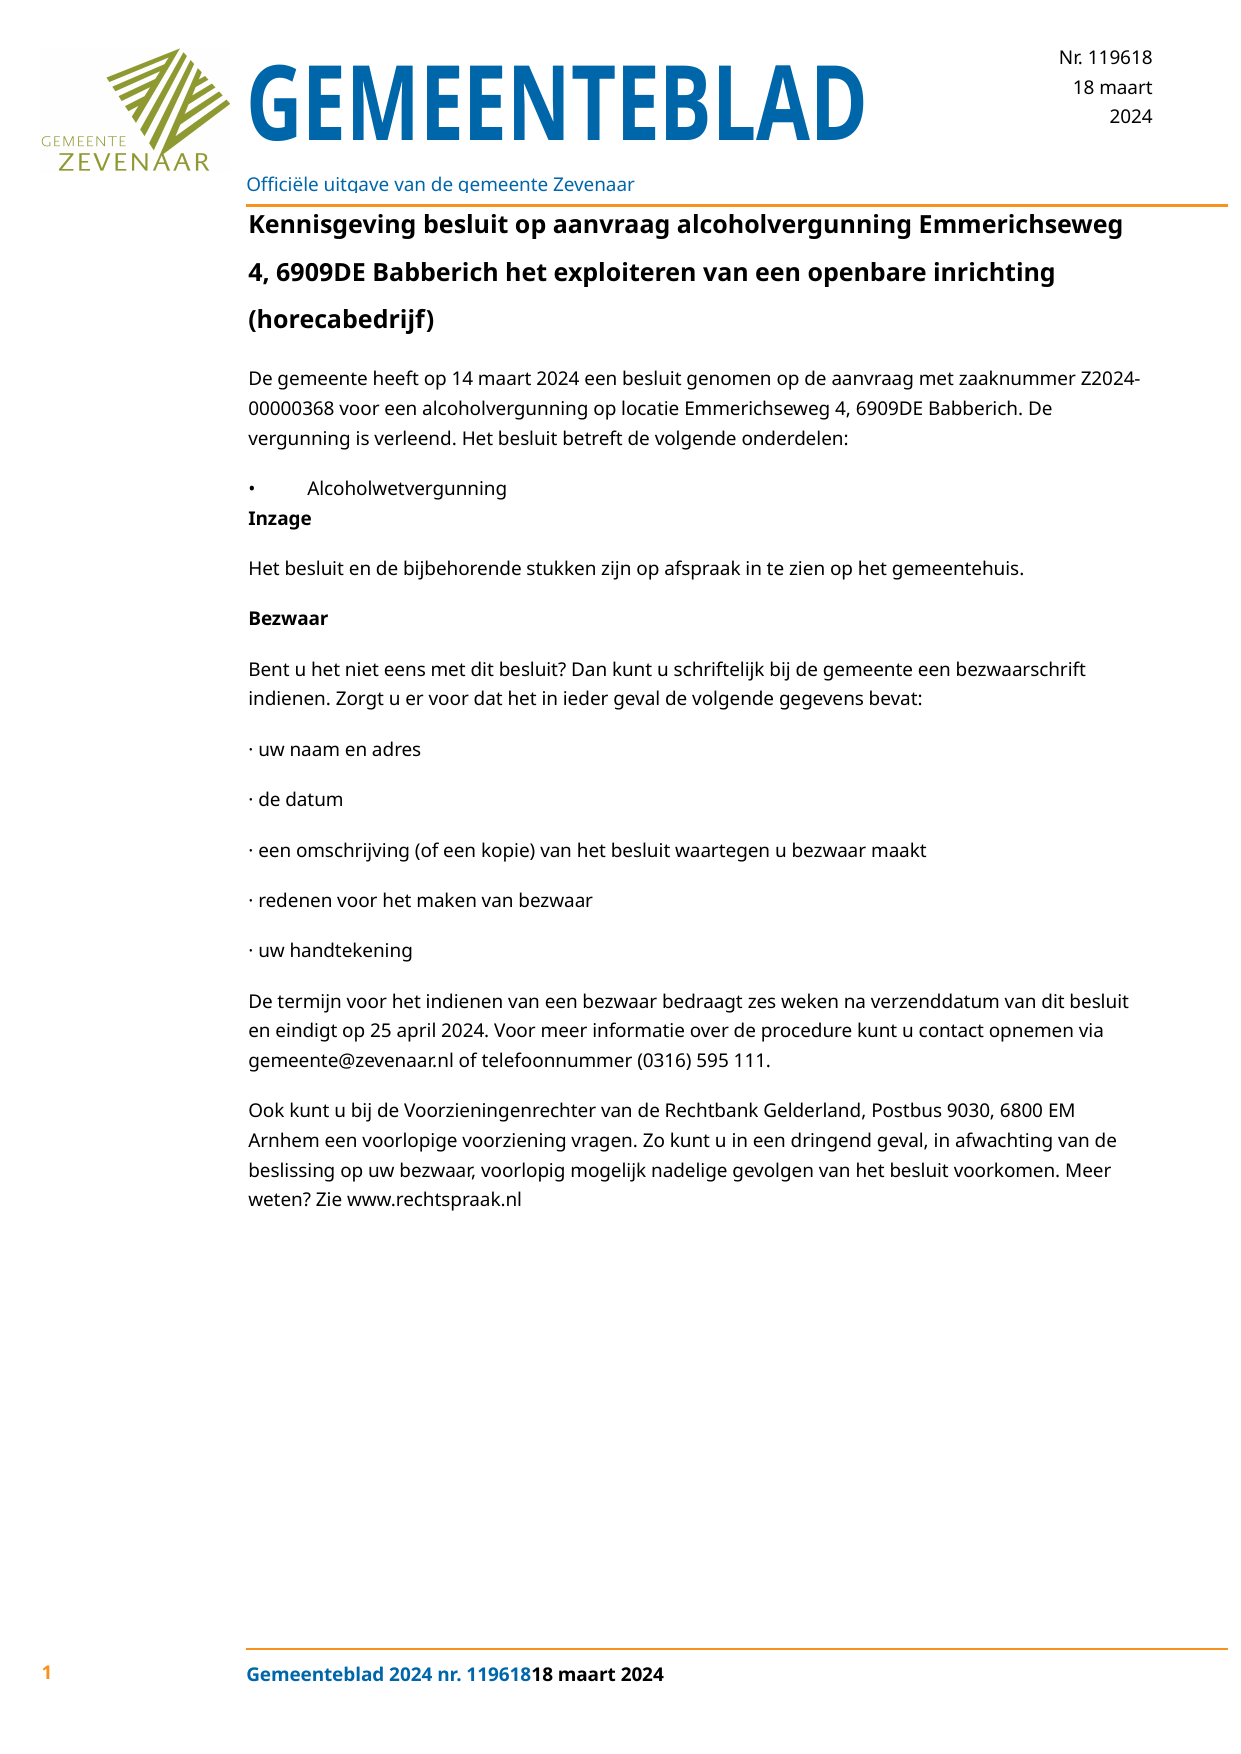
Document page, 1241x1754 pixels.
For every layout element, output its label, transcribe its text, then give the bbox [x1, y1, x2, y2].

text · redenen voor het maken van bezwaar [248, 887, 1152, 913]
text · uw handtekening [248, 938, 1152, 963]
text Bezwaar [248, 606, 1152, 631]
text De gemeente heeft op 14 maart 2024 een besluit genomen op de aanvraag met zaaknummer Z2024-00000368 voor een alcoholvergunning op locatie Emmerichseweg 4, 6909DE Babberich. De vergunning is verleend. Het besluit betreft de volgende onderdelen: [248, 366, 1152, 450]
text · de datum [248, 786, 1152, 812]
text · uw naam en adres [248, 736, 1152, 762]
text · een omschrijving (of een kopie) van het besluit waartegen u bezwaar maakt [248, 837, 1152, 862]
picture [41, 47, 231, 172]
text Inzage [248, 505, 1152, 530]
text Het besluit en de bijbehorende stukken zijn op afspraak in te zien op het gemeentehuis. [248, 555, 1152, 581]
text Bent u het niet eens met dit besluit? Dan kunt u schriftelijk bij de gemeente een bezwaarschrift indienen. Zorgt u er voor dat het in ieder geval de volgende gegevens bevat: [248, 656, 1152, 711]
text De termijn voor het indienen van een bezwaar bedraagt zes weken na verzenddatum van dit besluit en eindigt op 25 april 2024. Voor meer informatie over de procedure kunt u contact opnemen via gemeente@zevenaar.nl of telefoonnummer (0316) 595 111. [248, 988, 1152, 1073]
text Ook kunt u bij de Voorzieningenrechter van de Rechtbank Gelderland, Postbus 9030, 6800 EM Arnhem een voorlopige voorziening vragen. Zo kunt u in een dringend geval, in afwachting van de beslissing op uw bezwaar, voorlopig mogelijk nadelige gevolgen van het besluit voorkomen. Meer weten? Zie www.rechtspraak.nl [248, 1098, 1152, 1212]
text Kennisgeving besluit op aanvraag alcoholvergunning Emmerichseweg 4, 6909DE Babberich het exploiteren van een openbare inrichting (horecabedrijf) [248, 207, 1152, 336]
list Alcoholwetvergunning [248, 475, 1152, 501]
